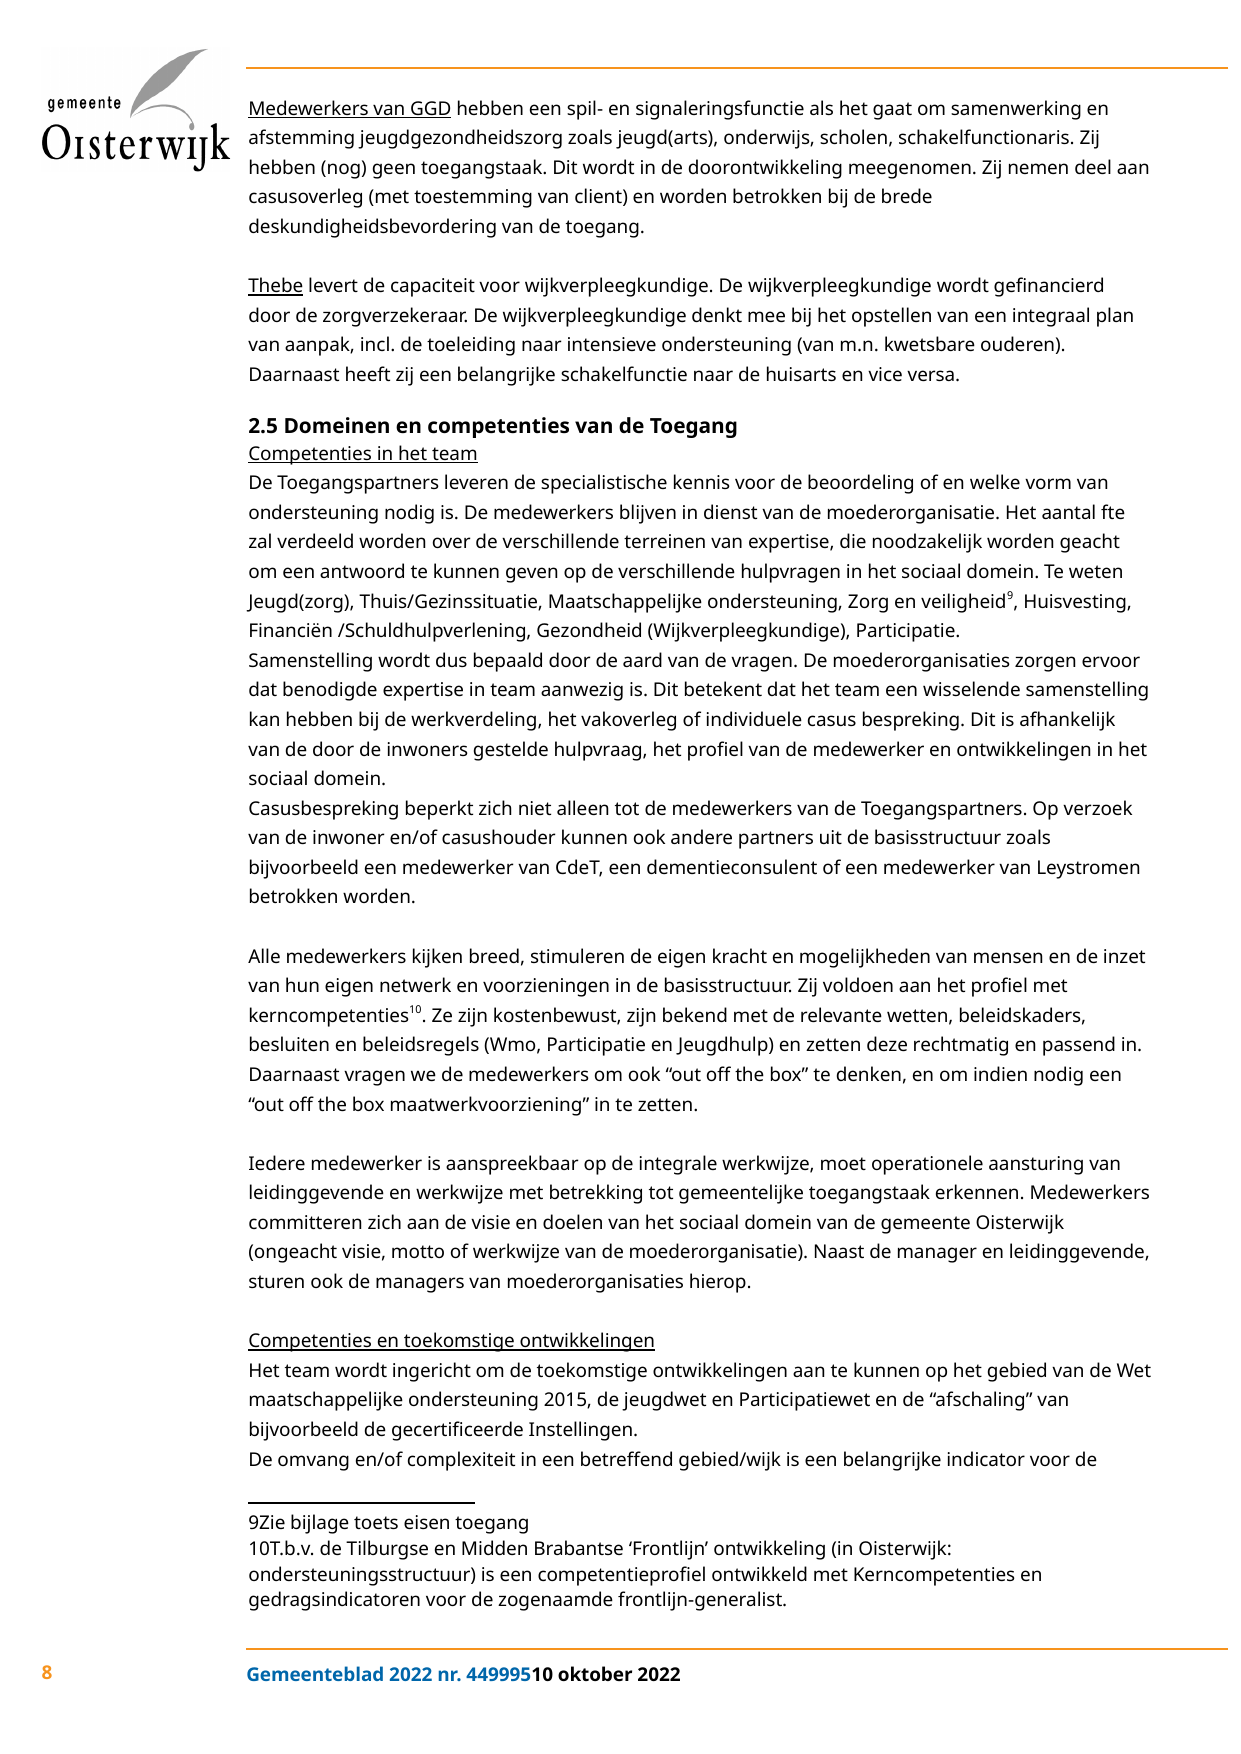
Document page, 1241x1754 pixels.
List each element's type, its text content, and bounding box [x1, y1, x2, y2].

text De Toegangspartners leveren de specialistische kennis voor de beoordeling of en welke vorm van ondersteuning nodig is. De medewerkers blijven in dienst van de moederorganisatie. Het aantal fte zal verdeeld worden over de verschillende terreinen van expertise, die noodzakelijk worden geacht om een antwoord te kunnen geven op de verschillende hulpvragen in het sociaal domein. Te weten Jeugd(zorg), Thuis/Gezinssituatie, Maatschappelijke ondersteuning, Zorg en veiligheid, Huisvesting, Financiën /Schuldhulpverlening, Gezondheid (Wijkverpleegkundige), Participatie. [248, 469, 1152, 643]
text Casusbespreking beperkt zich niet alleen tot de medewerkers van de Toegangspartners. Op verzoek van de inwoner en/of casushouder kunnen ook andere partners uit de basisstructuur zoals bijvoorbeeld een medewerker van CdeT, een dementieconsulent of een medewerker van Leystromen betrokken worden. [248, 795, 1152, 909]
text Competenties in het team [248, 440, 1152, 466]
text Alle medewerkers kijken breed, stimuleren de eigen kracht en mogelijkheden van mensen en de inzet van hun eigen netwerk en voorzieningen in de basisstructuur. Zij voldoen aan het profiel met kerncompetenties. Ze zijn kostenbewust, zijn bekend met de relevante wetten, beleidskaders, besluiten en beleidsregels (Wmo, Participatie en Jeugdhulp) en zetten deze rechtmatig en passend in. Daarnaast vragen we de medewerkers om ook “out off the box” te denken, en om indien nodig een “out off the box maatwerkvoorziening” in te zetten. [248, 943, 1152, 1116]
text Zie bijlage toets eisen toegang [248, 1509, 1152, 1535]
text T.b.v. de Tilburgse en Midden Brabantse ‘Frontlijn’ ontwikkeling (in Oisterwijk: ondersteuningsstructuur) is een competentieprofiel ontwikkeld met Kerncompetenties en gedragsindicatoren voor de zogenaamde frontlijn-generalist. [248, 1535, 1152, 1612]
text De omvang en/of complexiteit in een betreffend gebied/wijk is een belangrijke indicator voor de [248, 1446, 1152, 1471]
text Thebe levert de capaciteit voor wijkverpleegkundige. De wijkverpleegkundige wordt gefinancierd door de zorgverzekeraar. De wijkverpleegkundige denkt mee bij het opstellen van een integraal plan van aanpak, incl. de toeleiding naar intensieve ondersteuning (van m.n. kwetsbare ouderen). Daarnaast heeft zij een belangrijke schakelfunctie naar de huisarts en vice versa. [248, 272, 1152, 387]
text Samenstelling wordt dus bepaald door de aard van de vragen. De moederorganisaties zorgen ervoor dat benodigde expertise in team aanwezig is. Dit betekent dat het team een wisselende samenstelling kan hebben bij de werkverdeling, het vakoverleg of individuele casus bespreking. Dit is afhankelijk van de door de inwoners gestelde hulpvraag, het profiel van de medewerker en ontwikkelingen in het sociaal domein. [248, 647, 1152, 791]
text Iedere medewerker is aanspreekbaar op de integrale werkwijze, moet operationele aansturing van leidinggevende en werkwijze met betrekking tot gemeentelijke toegangstaak erkennen. Medewerkers committeren zich aan de visie en doelen van het sociaal domein van de gemeente Oisterwijk (ongeacht visie, motto of werkwijze van de moederorganisatie). Naast de manager en leidinggevende, sturen ook de managers van moederorganisaties hierop. [248, 1150, 1152, 1294]
picture [41, 47, 231, 172]
text Competenties en toekomstige ontwikkelingen [248, 1327, 1152, 1353]
text Medewerkers van GGD hebben een spil- en signaleringsfunctie als het gaat om samenwerking en afstemming jeugdgezondheidszorg zoals jeugd(arts), onderwijs, scholen, schakelfunctionaris. Zij hebben (nog) geen toegangstaak. Dit wordt in de doorontwikkeling meegenomen. Zij nemen deel aan casusoverleg (met toestemming van client) en worden betrokken bij de brede deskundigheidsbevordering van de toegang. [248, 95, 1152, 239]
text 2.5 Domeinen en competenties van de Toegang [248, 411, 1152, 440]
text Het team wordt ingericht om de toekomstige ontwikkelingen aan te kunnen op het gebied van de Wet maatschappelijke ondersteuning 2015, de jeugdwet en Participatiewet en de “afschaling” van bijvoorbeeld de gecertificeerde Instellingen. [248, 1357, 1152, 1442]
